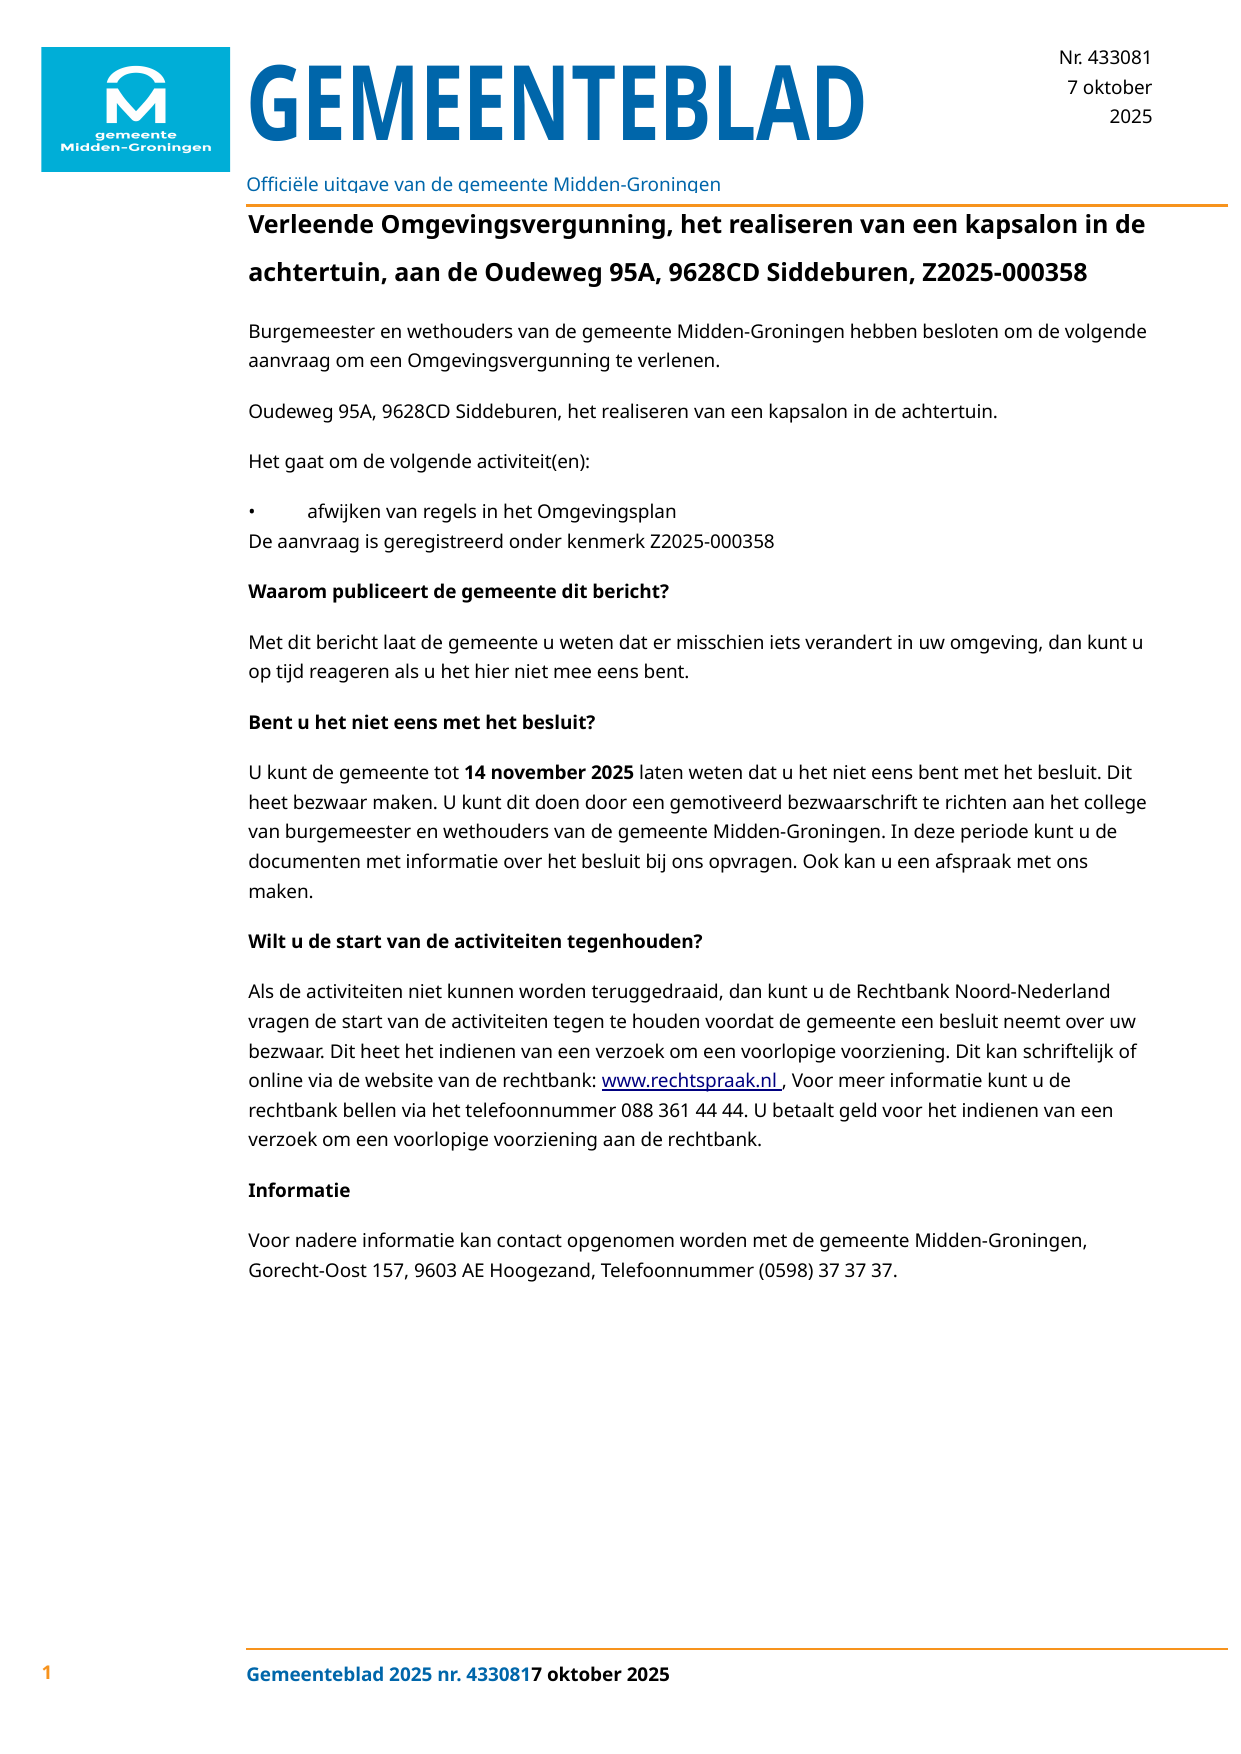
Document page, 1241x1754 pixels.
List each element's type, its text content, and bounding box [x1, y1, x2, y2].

text Waarom publiceert de gemeente dit bericht? [248, 579, 1152, 604]
picture [184, 146, 190, 153]
text Bent u het niet eens met het besluit? [248, 709, 1152, 735]
list afwijken van regels in het Omgevingsplan [248, 499, 1152, 524]
text Burgemeester en wethouders van de gemeente Midden-Groningen hebben besloten om de volgende aanvraag om een Omgevingsvergunning te verlenen. [248, 318, 1152, 373]
text Verleende Omgevingsvergunning, het realiseren van een kapsalon in de achtertuin, aan de Oudeweg 95A, 9628CD Siddeburen, Z2025-000358 [248, 207, 1152, 288]
text Oudeweg 95A, 9628CD Siddeburen, het realiseren van een kapsalon in de achtertuin. [248, 398, 1152, 424]
text Als de activiteiten niet kunnen worden teruggedraaid, dan kunt u de Rechtbank Noord-Nederland vragen de start van de activiteiten tegen te houden voordat de gemeente een besluit neemt over uw bezwaar. Dit heet het indienen van een verzoek om een voorlopige voorziening. Dit kan schriftelijk of online via de website van de rechtbank: www.rechtspraak.nl , Voor meer informatie kunt u de rechtbank bellen via het telefoonnummer 088 361 44 44. U betaalt geld voor het indienen van een verzoek om een voorlopige voorziening aan de rechtbank. [248, 979, 1152, 1152]
text U kunt de gemeente tot 14 november 2025 laten weten dat u het niet eens bent met het besluit. Dit heet bezwaar maken. U kunt dit doen door een gemotiveerd bezwaarschrift te richten aan het college van burgemeester en wethouders van de gemeente Midden-Groningen. In deze periode kunt u de documenten met informatie over het besluit bij ons opvragen. Ook kan u een afspraak met ons maken. [248, 759, 1152, 904]
text Informatie [248, 1177, 1152, 1203]
picture [108, 66, 164, 82]
text Wilt u de start van de activiteiten tegenhouden? [248, 928, 1152, 954]
text Met dit bericht laat de gemeente u weten dat er misschien iets verandert in uw omgeving, dan kunt u op tijd reageren als u het hier niet mee eens bent. [248, 629, 1152, 684]
text Voor nadere informatie kan contact opgenomen worden met de gemeente Midden-Groningen, Gorecht-Oost 157, 9603 AE Hoogezand, Telefoonnummer (0598) 37 37 37. [248, 1227, 1152, 1283]
text Het gaat om de volgende activiteit(en): [248, 448, 1152, 474]
picture [107, 89, 165, 122]
text De aanvraag is geregistreerd onder kenmerk Z2025-000358 [248, 528, 1152, 554]
